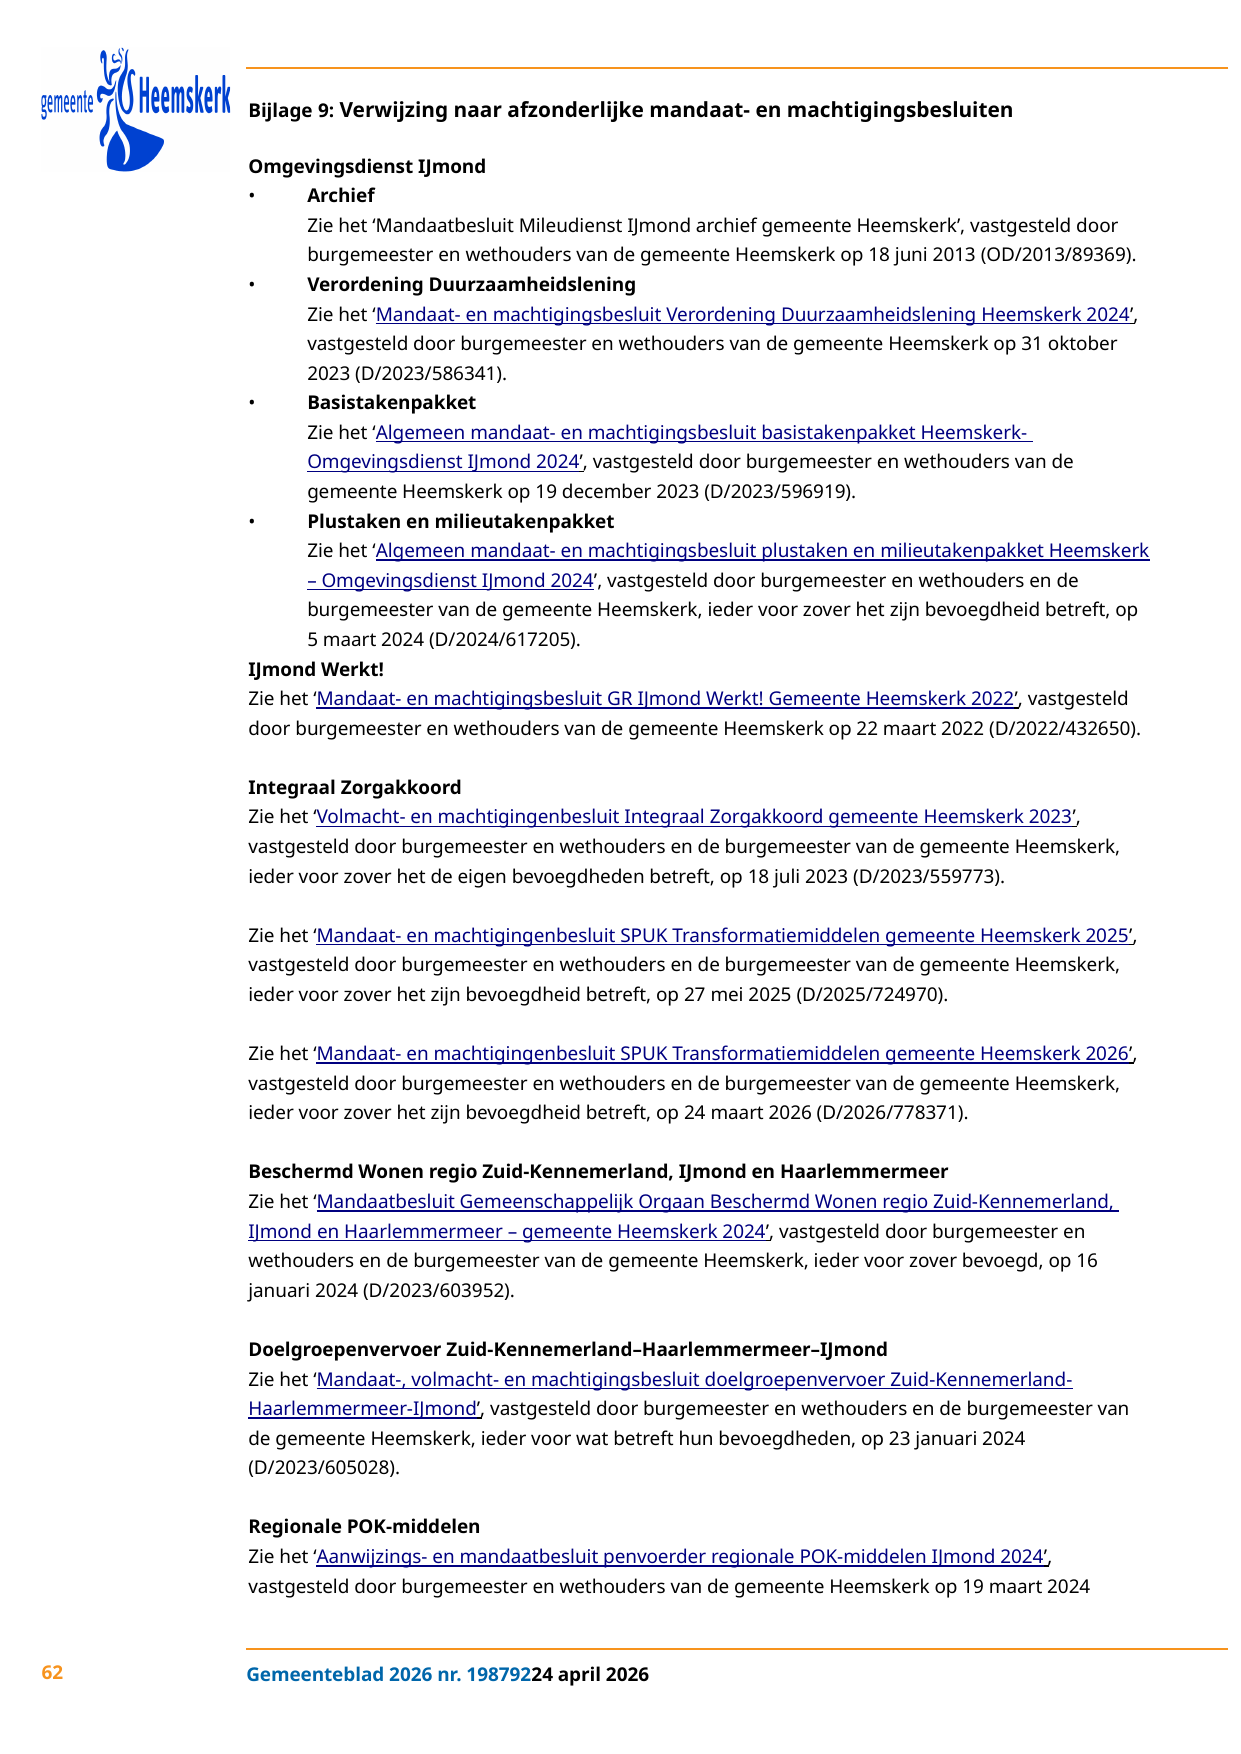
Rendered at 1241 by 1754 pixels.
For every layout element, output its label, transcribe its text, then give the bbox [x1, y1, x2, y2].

text IJmond Werkt! [248, 656, 1152, 682]
text Zie het ‘Mandaat- en machtigingenbesluit SPUK Transformatiemiddelen gemeente Heemskerk 2025’, vastgesteld door burgemeester en wethouders en de burgemeester van de gemeente Heemskerk, ieder voor zover het zijn bevoegdheid betreft, op 27 mei 2025 (D/2025/724970). [248, 922, 1152, 1007]
list Verordening Duurzaamheidslening [248, 271, 1152, 297]
picture [41, 47, 231, 172]
text Omgevingsdienst IJmond [248, 153, 1152, 179]
list Zie het ‘Mandaatbesluit Mileudienst IJmond archief gemeente Heemskerk’, vastgesteld door burgemeester en wethouders van de gemeente Heemskerk op 18 juni 2013 (OD/2013/89369). [248, 212, 1152, 267]
text Zie het ‘Mandaat- en machtigingenbesluit SPUK Transformatiemiddelen gemeente Heemskerk 2026’, vastgesteld door burgemeester en wethouders en de burgemeester van de gemeente Heemskerk, ieder voor zover het zijn bevoegdheid betreft, op 24 maart 2026 (D/2026/778371). [248, 1040, 1152, 1125]
list Zie het ‘Mandaat- en machtigingsbesluit Verordening Duurzaamheidslening Heemskerk 2024’, vastgesteld door burgemeester en wethouders van de gemeente Heemskerk op 31 oktober 2023 (D/2023/586341). [248, 301, 1152, 386]
text Bijlage 9: Verwijzing naar afzonderlijke mandaat- en machtigingsbesluiten [248, 95, 1152, 123]
text Zie het ‘Volmacht- en machtigingenbesluit Integraal Zorgakkoord gemeente Heemskerk 2023’, vastgesteld door burgemeester en wethouders en de burgemeester van de gemeente Heemskerk, ieder voor zover het de eigen bevoegdheden betreft, op 18 juli 2023 (D/2023/559773). [248, 804, 1152, 889]
text Zie het ‘Aanwijzings- en mandaatbesluit penvoerder regionale POK-middelen IJmond 2024’, vastgesteld door burgemeester en wethouders van de gemeente Heemskerk op 19 maart 2024 [248, 1543, 1152, 1599]
text Integraal Zorgakkoord [248, 774, 1152, 800]
text Beschermd Wonen regio Zuid-Kennemerland, IJmond en Haarlemmermeer [248, 1159, 1152, 1184]
text Zie het ‘Mandaat- en machtigingsbesluit GR IJmond Werkt! Gemeente Heemskerk 2022’, vastgesteld door burgemeester en wethouders van de gemeente Heemskerk op 22 maart 2022 (D/2022/432650). [248, 685, 1152, 741]
list Basistakenpakket [248, 389, 1152, 415]
text Zie het ‘Mandaatbesluit Gemeenschappelijk Orgaan Beschermd Wonen regio Zuid-Kennemerland, IJmond en Haarlemmermeer – gemeente Heemskerk 2024’, vastgesteld door burgemeester en wethouders en de burgemeester van de gemeente Heemskerk, ieder voor zover bevoegd, op 16 januari 2024 (D/2023/603952). [248, 1188, 1152, 1303]
text Doelgroepenvervoer Zuid-Kennemerland–Haarlemmermeer–IJmond [248, 1336, 1152, 1362]
list Zie het ‘Algemeen mandaat- en machtigingsbesluit plustaken en milieutakenpakket Heemskerk – Omgevingsdienst IJmond 2024’, vastgesteld door burgemeester en wethouders en de burgemeester van de gemeente Heemskerk, ieder voor zover het zijn bevoegdheid betreft, op 5 maart 2024 (D/2024/617205). [248, 537, 1152, 652]
text Regionale POK-middelen [248, 1514, 1152, 1539]
list Plustaken en milieutakenpakket [248, 508, 1152, 534]
list Zie het ‘Algemeen mandaat- en machtigingsbesluit basistakenpakket Heemskerk- Omgevingsdienst IJmond 2024’, vastgesteld door burgemeester en wethouders van de gemeente Heemskerk op 19 december 2023 (D/2023/596919). [248, 419, 1152, 504]
list Archief [248, 182, 1152, 208]
text Zie het ‘Mandaat-, volmacht- en machtigingsbesluit doelgroepenvervoer Zuid-Kennemerland-Haarlemmermeer-IJmond’, vastgesteld door burgemeester en wethouders en de burgemeester van de gemeente Heemskerk, ieder voor wat betreft hun bevoegdheden, op 23 januari 2024 (D/2023/605028). [248, 1366, 1152, 1480]
